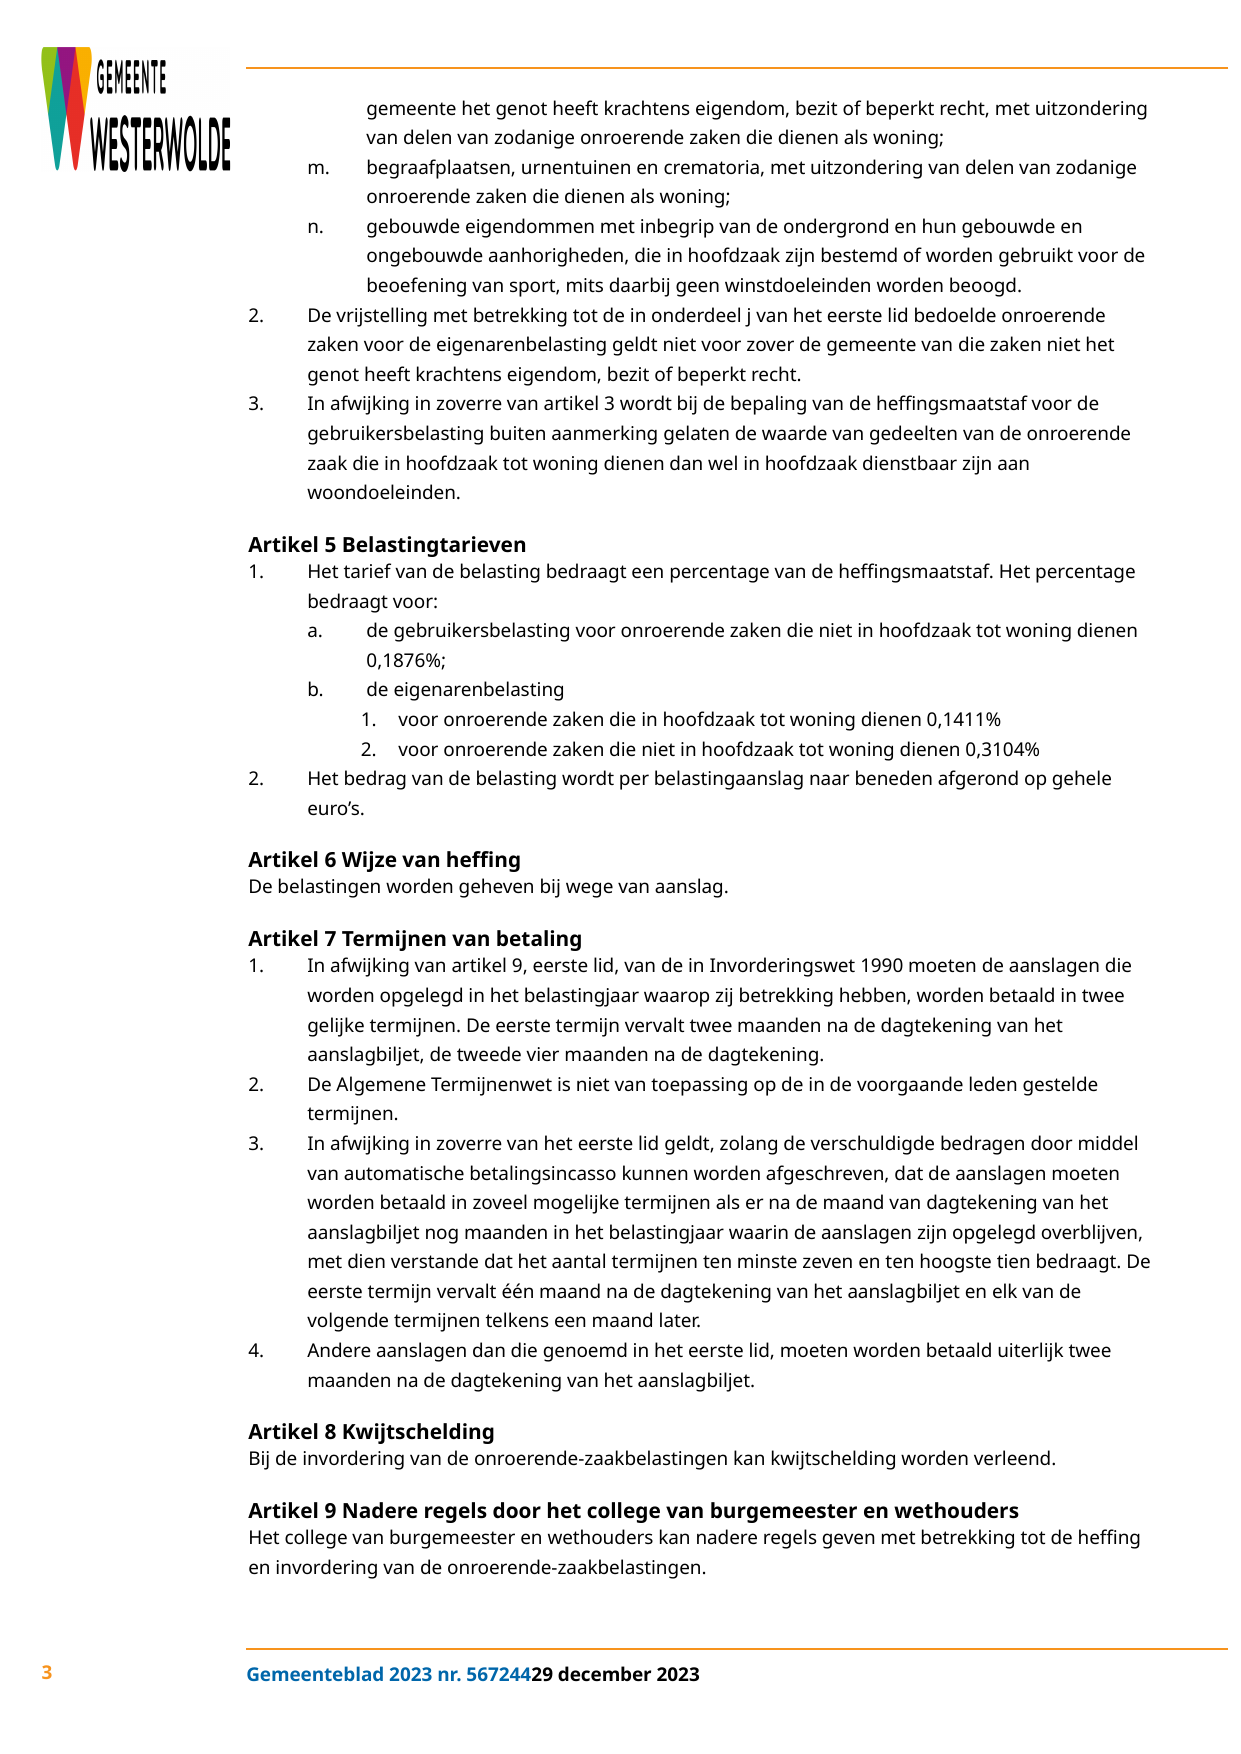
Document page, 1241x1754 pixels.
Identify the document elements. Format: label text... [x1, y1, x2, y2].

list In afwijking in zoverre van het eerste lid geldt, zolang de verschuldigde bedragen door middel van automatische betalingsincasso kunnen worden afgeschreven, dat de aanslagen moeten worden betaald in zoveel mogelijke termijnen als er na de maand van dagtekening van het aanslagbiljet nog maanden in het belastingjaar waarin de aanslagen zijn opgelegd overblijven, met dien verstande dat het aantal termijnen ten minste zeven en ten hoogste tien bedraagt. De eerste termijn vervalt één maand na de dagtekening van het aanslagbiljet en elk van de volgende termijnen telkens een maand later. [248, 1130, 1152, 1333]
text Artikel 6 Wijze van heffing [248, 845, 1152, 874]
text Artikel 9 Nadere regels door het college van burgemeester en wethouders [248, 1496, 1152, 1524]
list Andere aanslagen dan die genoemd in het eerste lid, moeten worden betaald uiterlijk twee maanden na de dagtekening van het aanslagbiljet. [248, 1337, 1152, 1392]
text Artikel 7 Termijnen van betaling [248, 924, 1152, 953]
picture [41, 47, 231, 172]
list In afwijking in zoverre van artikel 3 wordt bij de bepaling van de heffingsmaatstaf voor de gebruikersbelasting buiten aanmerking gelaten de waarde van gedeelten van de onroerende zaak die in hoofdzaak tot woning dienen dan wel in hoofdzaak dienstbaar zijn aan woondoeleinden. [248, 391, 1152, 505]
text Bij de invordering van de onroerende-zaakbelastingen kan kwijtschelding worden verleend. [248, 1446, 1152, 1471]
list gebouwde eigendommen met inbegrip van de ondergrond en hun gebouwde en ongebouwde aanhorigheden, die in hoofdzaak zijn bestemd of worden gebruikt voor de beoefening van sport, mits daarbij geen winstdoeleinden worden beoogd. [307, 213, 1152, 298]
text Artikel 8 Kwijtschelding [248, 1417, 1152, 1446]
text Het college van burgemeester en wethouders kan nadere regels geven met betrekking tot de heffing en invordering van de onroerende-zaakbelastingen. [248, 1524, 1152, 1580]
list voor onroerende zaken die niet in hoofdzaak tot woning dienen 0,3104% [361, 736, 1152, 761]
list begraafplaatsen, urnentuinen en crematoria, met uitzondering van delen van zodanige onroerende zaken die dienen als woning; [307, 154, 1152, 209]
list De vrijstelling met betrekking tot de in onderdeel j van het eerste lid bedoelde onroerende zaken voor de eigenarenbelasting geldt niet voor zover de gemeente van die zaken niet het genot heeft krachtens eigendom, bezit of beperkt recht. [248, 302, 1152, 387]
list de gebruikersbelasting voor onroerende zaken die niet in hoofdzaak tot woning dienen 0,1876%; [307, 617, 1152, 673]
list de eigenarenbelasting [307, 677, 1152, 702]
list Het bedrag van de belasting wordt per belastingaanslag naar beneden afgerond op gehele euro’s. [248, 765, 1152, 821]
list De Algemene Termijnenwet is niet van toepassing op de in de voorgaande leden gestelde termijnen. [248, 1071, 1152, 1126]
list voor onroerende zaken die in hoofdzaak tot woning dienen 0,1411% [361, 706, 1152, 732]
list In afwijking van artikel 9, eerste lid, van de in Invorderingswet 1990 moeten de aanslagen die worden opgelegd in het belastingjaar waarop zij betrekking hebben, worden betaald in twee gelijke termijnen. De eerste termijn vervalt twee maanden na de dagtekening van het aanslagbiljet, de tweede vier maanden na de dagtekening. [248, 953, 1152, 1067]
text Artikel 5 Belastingtarieven [248, 530, 1152, 558]
list Het tarief van de belasting bedraagt een percentage van de heffingsmaatstaf. Het percentage bedraagt voor: [248, 558, 1152, 613]
list gemeente het genot heeft krachtens eigendom, bezit of beperkt recht, met uitzondering van delen van zodanige onroerende zaken die dienen als woning; [307, 95, 1152, 150]
text De belastingen worden geheven bij wege van aanslag. [248, 874, 1152, 899]
